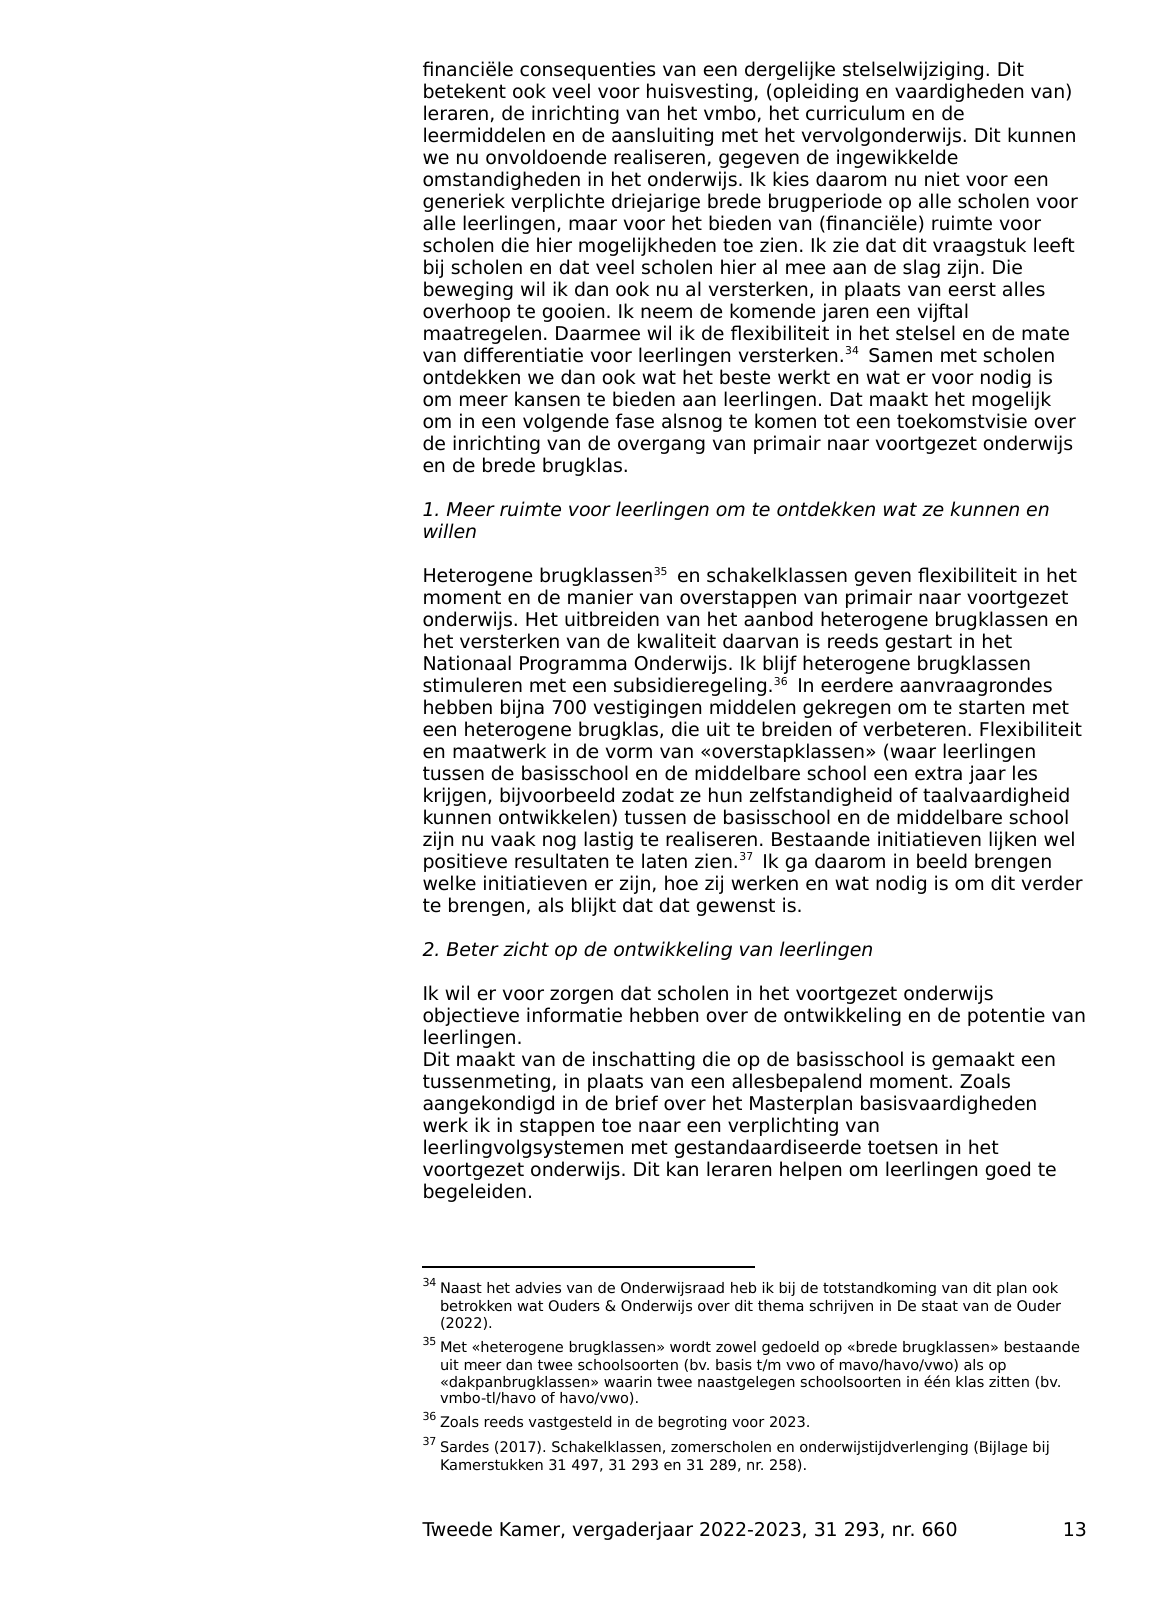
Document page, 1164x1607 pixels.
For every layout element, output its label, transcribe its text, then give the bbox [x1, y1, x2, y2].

text Heterogene brugklassen en schakelklassen geven flexibiliteit in het moment en de manier van overstappen van primair naar voortgezet onderwijs. Het uitbreiden van het aanbod heterogene brugklassen en het versterken van de kwaliteit daarvan is reeds gestart in het Nationaal Programma Onderwijs. Ik blijf heterogene brugklassen stimuleren met een subsidieregeling. In eerdere aanvraagrondes hebben bijna 700 vestigingen middelen gekregen om te starten met een heterogene brugklas, die uit te breiden of verbeteren. Flexibiliteit en maatwerk in de vorm van «overstapklassen» (waar leerlingen tussen de basisschool en de middelbare school een extra jaar les krijgen, bijvoorbeeld zodat ze hun zelfstandigheid of taalvaardigheid kunnen ontwikkelen) tussen de basisschool en de middelbare school zijn nu vaak nog lastig te realiseren. Bestaande initiatieven lijken wel positieve resultaten te laten zien. Ik ga daarom in beeld brengen welke initiatieven er zijn, hoe zij werken en wat nodig is om dit verder te brengen, als blijkt dat dat gewenst is. [422, 565, 1087, 917]
text Sardes (2017). Schakelklassen, zomerscholen en onderwijstijdverlenging (Bijlage bij Kamerstukken 31 497, 31 293 en 31 289, nr. 258). [422, 1435, 1087, 1474]
subtitle 1. Meer ruimte voor leerlingen om te ontdekken wat ze kunnen en willen [422, 499, 1087, 543]
subtitle 2. Beter zicht op de ontwikkeling van leerlingen [422, 939, 1087, 961]
text financiële consequenties van een dergelijke stelselwijziging. Dit betekent ook veel voor huisvesting, (opleiding en vaardigheden van) leraren, de inrichting van het vmbo, het curriculum en de leermiddelen en de aansluiting met het vervolgonderwijs. Dit kunnen we nu onvoldoende realiseren, gegeven de ingewikkelde omstandigheden in het onderwijs. Ik kies daarom nu niet voor een generiek verplichte driejarige brede brugperiode op alle scholen voor alle leerlingen, maar voor het bieden van (financiële) ruimte voor scholen die hier mogelijkheden toe zien. Ik zie dat dit vraagstuk leeft bij scholen en dat veel scholen hier al mee aan de slag zijn. Die beweging wil ik dan ook nu al versterken, in plaats van eerst alles overhoop te gooien. Ik neem de komende jaren een vijftal maatregelen. Daarmee wil ik de flexibiliteit in het stelsel en de mate van differentiatie voor leerlingen versterken. Samen met scholen ontdekken we dan ook wat het beste werkt en wat er voor nodig is om meer kansen te bieden aan leerlingen. Dat maakt het mogelijk om in een volgende fase alsnog te komen tot een toekomstvisie over de inrichting van de overgang van primair naar voortgezet onderwijs en de brede brugklas. [422, 59, 1087, 477]
text Met «heterogene brugklassen» wordt zowel gedoeld op «brede brugklassen» bestaande uit meer dan twee schoolsoorten (bv. basis t/m vwo of mavo/havo/vwo) als op «dakpanbrugklassen» waarin twee naastgelegen schoolsoorten in één klas zitten (bv. vmbo-tl/havo of havo/vwo). [422, 1335, 1087, 1407]
text Zoals reeds vastgesteld in de begroting voor 2023. [422, 1410, 1087, 1432]
text Ik wil er voor zorgen dat scholen in het voortgezet onderwijs objectieve informatie hebben over de ontwikkeling en de potentie van leerlingen. [422, 983, 1087, 1049]
text Dit maakt van de inschatting die op de basisschool is gemaakt een tussenmeting, in plaats van een allesbepalend moment. Zoals aangekondigd in de brief over het Masterplan basisvaardigheden werk ik in stappen toe naar een verplichting van leerlingvolgsystemen met gestandaardiseerde toetsen in het voortgezet onderwijs. Dit kan leraren helpen om leerlingen goed te begeleiden. [422, 1049, 1087, 1203]
text Naast het advies van de Onderwijsraad heb ik bij de totstandkoming van dit plan ook betrokken wat Ouders & Onderwijs over dit thema schrijven in De staat van de Ouder (2022). [422, 1276, 1087, 1332]
